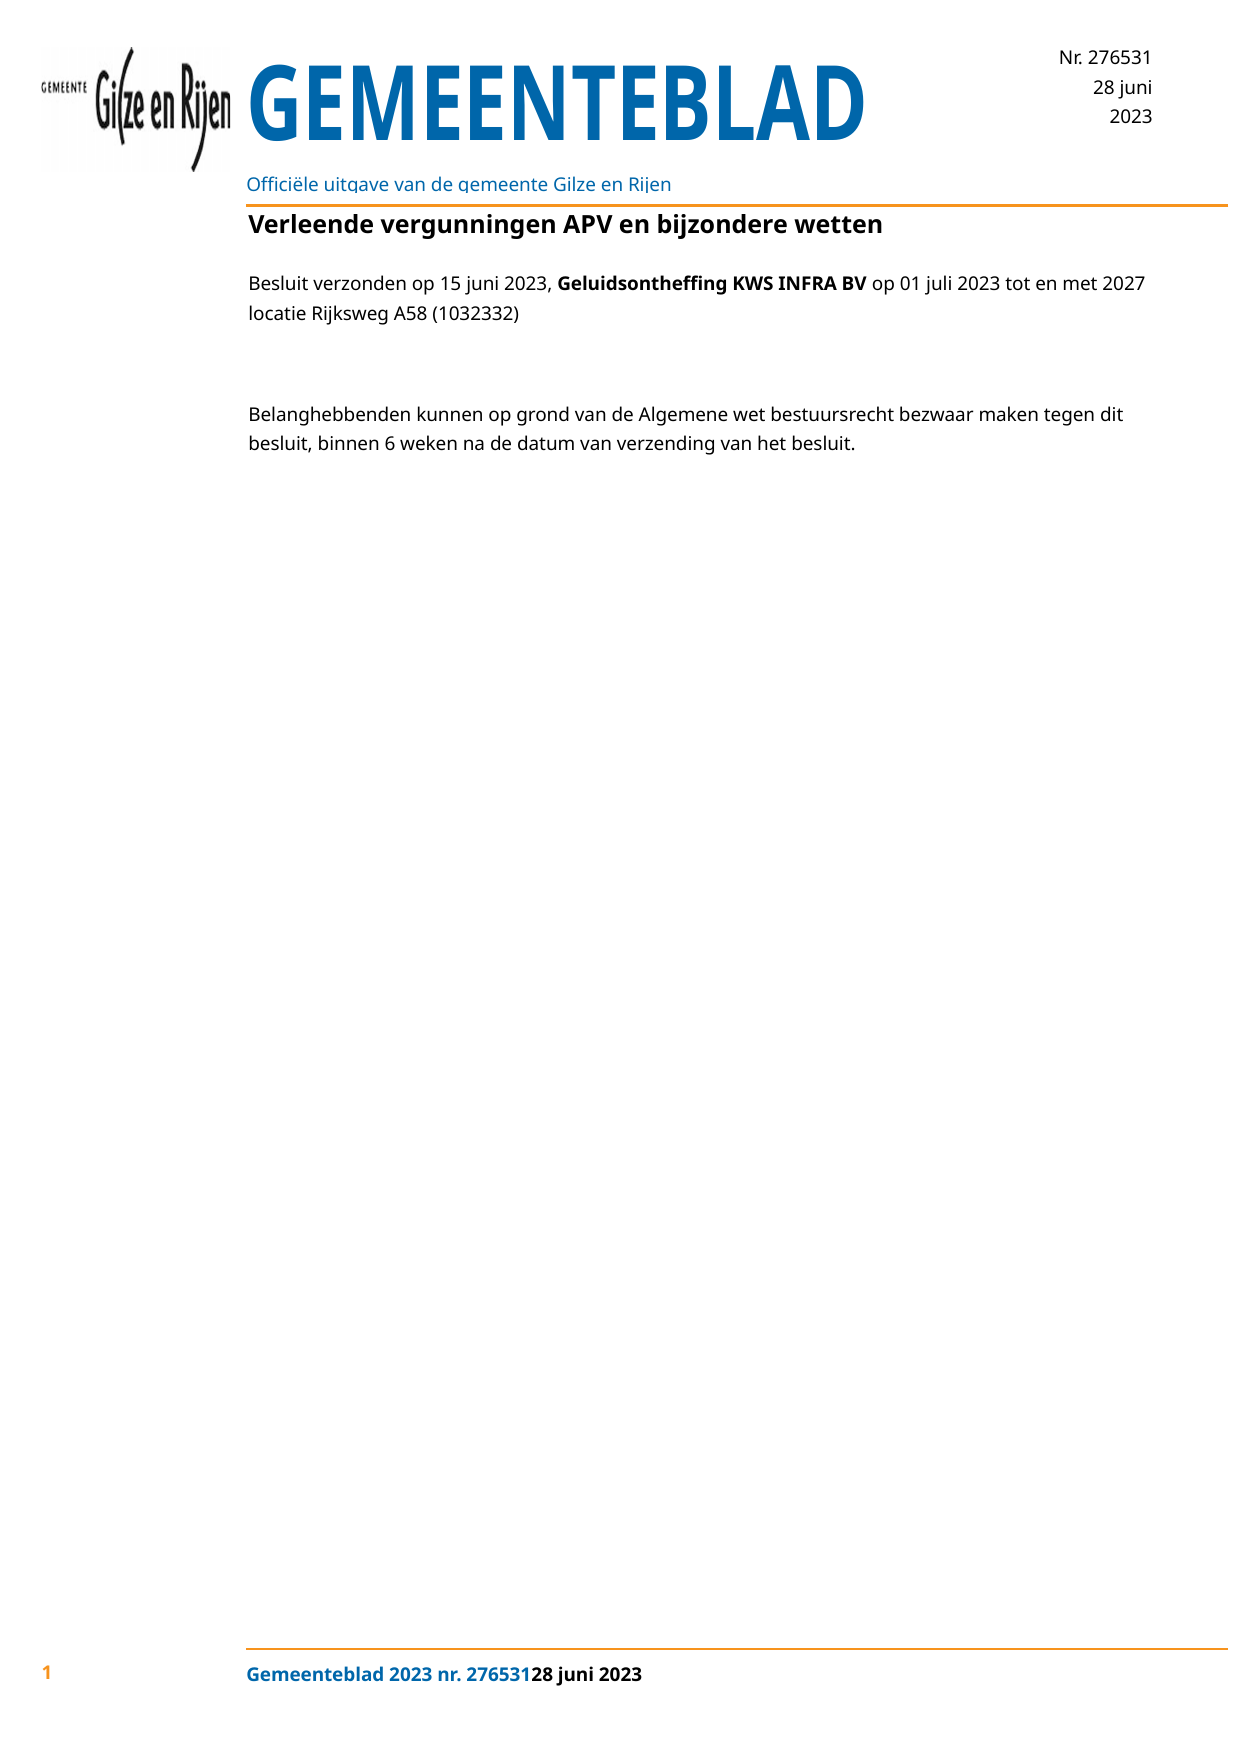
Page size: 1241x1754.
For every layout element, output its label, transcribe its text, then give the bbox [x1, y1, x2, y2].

text Besluit verzonden op 15 juni 2023, Geluidsontheffing KWS INFRA BV op 01 juli 2023 tot en met 2027 locatie Rijksweg A58 (1032332) [248, 270, 1152, 326]
picture [41, 47, 231, 172]
text Belanghebbenden kunnen op grond van de Algemene wet bestuursrecht bezwaar maken tegen dit besluit, binnen 6 weken na de datum van verzending van het besluit. [248, 401, 1152, 456]
text Verleende vergunningen APV en bijzondere wetten [248, 207, 1152, 241]
